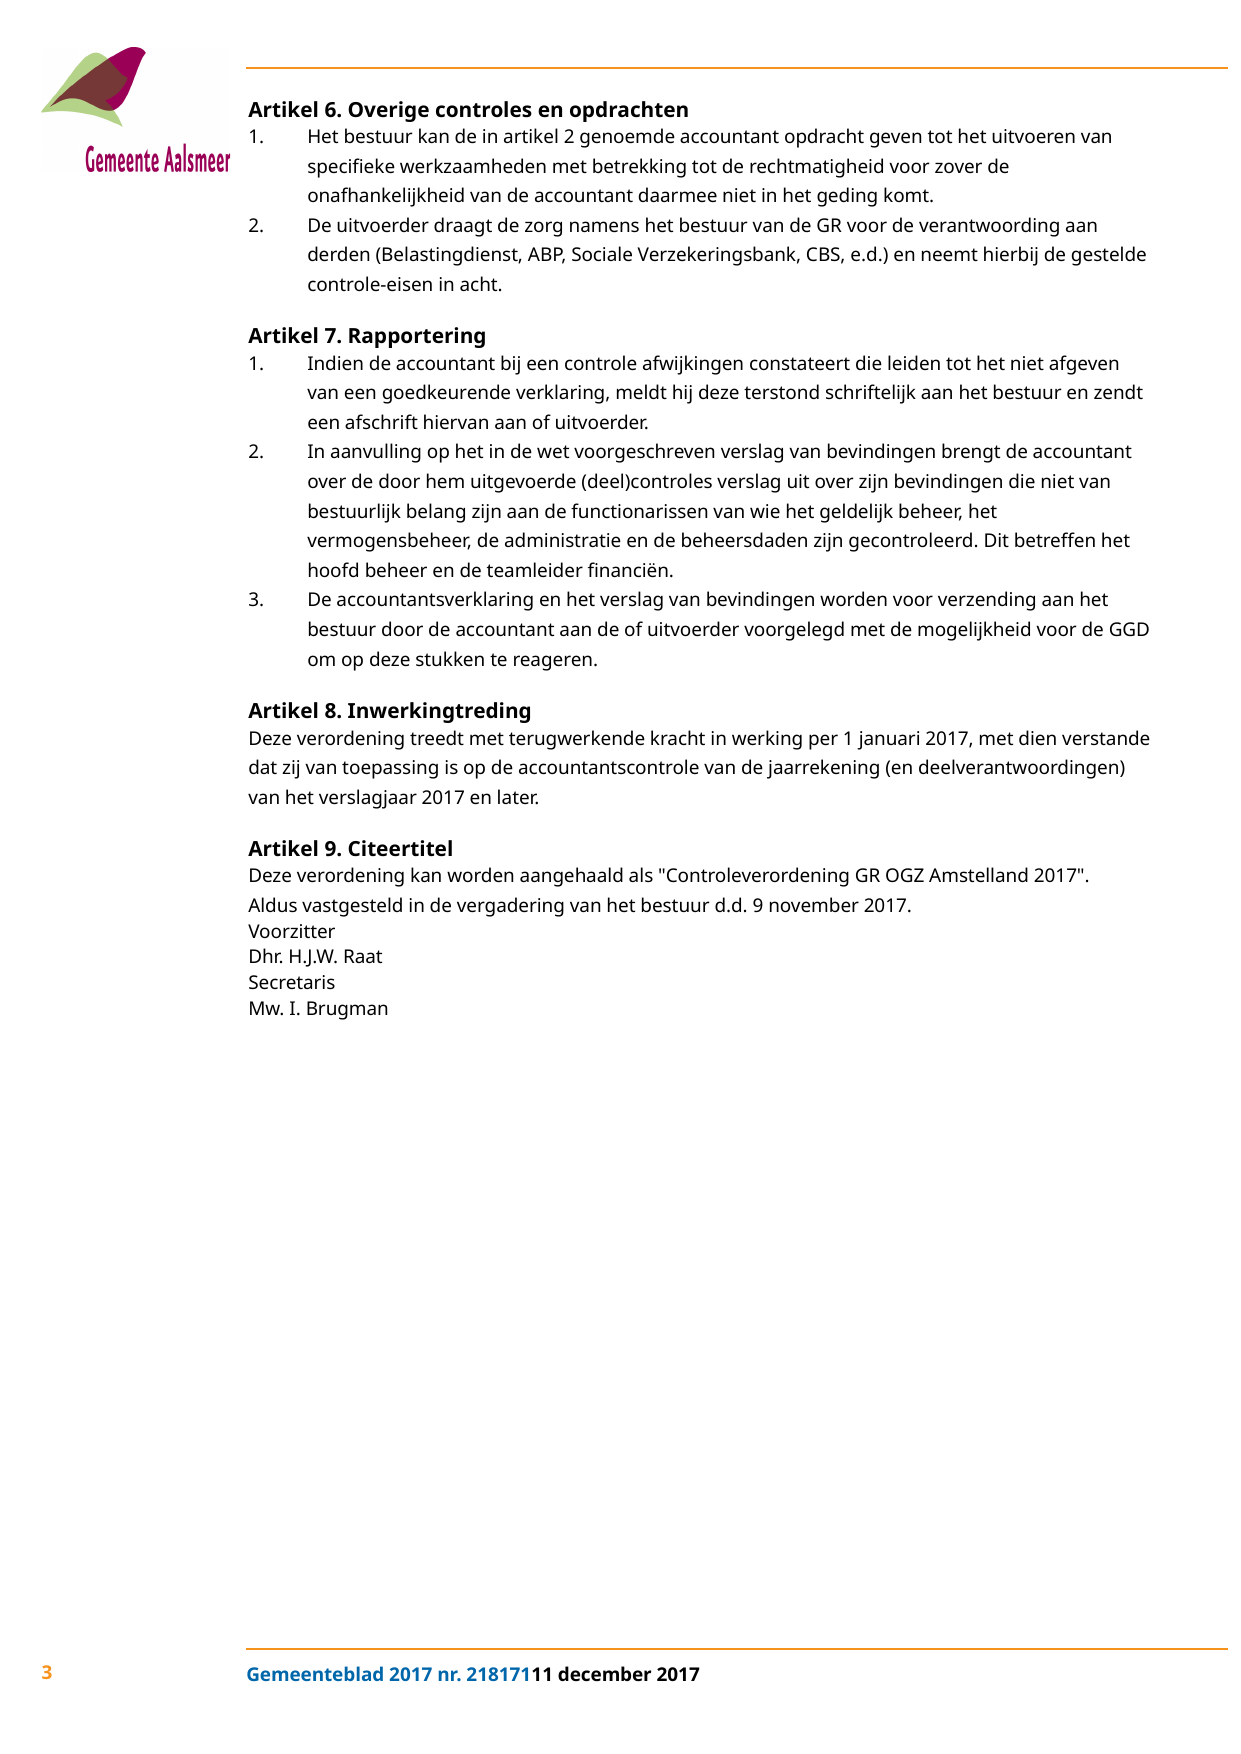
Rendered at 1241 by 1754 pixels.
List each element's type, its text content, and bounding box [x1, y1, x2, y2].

list De accountantsverklaring en het verslag van bevindingen worden voor verzending aan het bestuur door de accountant aan de of uitvoerder voorgelegd met de mogelijkheid voor de GGD om op deze stukken te reageren. [248, 587, 1152, 672]
list In aanvulling op het in de wet voorgeschreven verslag van bevindingen brengt de accountant over de door hem uitgevoerde (deel)controles verslag uit over zijn bevindingen die niet van bestuurlijk belang zijn aan de functionarissen van wie het geldelijk beheer, het vermogensbeheer, de administratie en de beheersdaden zijn gecontroleerd. Dit betreffen het hoofd beheer en de teamleider financiën. [248, 439, 1152, 583]
list Het bestuur kan de in artikel 2 genoemde accountant opdracht geven tot het uitvoeren van specifieke werkzaamheden met betrekking tot de rechtmatigheid voor zover de onafhankelijkheid van de accountant daarmee niet in het geding komt. [248, 123, 1152, 208]
text Deze verordening treedt met terugwerkende kracht in werking per 1 januari 2017, met dien verstande dat zij van toepassing is op de accountantscontrole van de jaarrekening (en deelverantwoordingen) van het verslagjaar 2017 en later. [248, 725, 1152, 809]
text Artikel 9. Citeertitel [248, 834, 1152, 863]
list Indien de accountant bij een controle afwijkingen constateert die leiden tot het niet afgeven van een goedkeurende verklaring, meldt hij deze terstond schriftelijk aan het bestuur en zendt een afschrift hiervan aan of uitvoerder. [248, 350, 1152, 435]
text Deze verordening kan worden aangehaald als "Controleverordening GR OGZ Amstelland 2017". [248, 863, 1152, 888]
text Aldus vastgesteld in de vergadering van het bestuur d.d. 9 november 2017. [248, 892, 1152, 918]
text Artikel 6. Overige controles en opdrachten [248, 95, 1152, 123]
text Artikel 7. Rapportering [248, 322, 1152, 350]
text Mw. I. Brugman [248, 995, 1152, 1021]
text Dhr. H.J.W. Raat [248, 944, 1152, 969]
text Artikel 8. Inwerkingtreding [248, 696, 1152, 725]
picture [41, 47, 231, 172]
text Secretaris [248, 969, 1152, 995]
list De uitvoerder draagt de zorg namens het bestuur van de GR voor de verantwoording aan derden (Belastingdienst, ABP, Sociale Verzekeringsbank, CBS, e.d.) en neemt hierbij de gestelde controle-eisen in acht. [248, 212, 1152, 297]
text Voorzitter [248, 918, 1152, 944]
